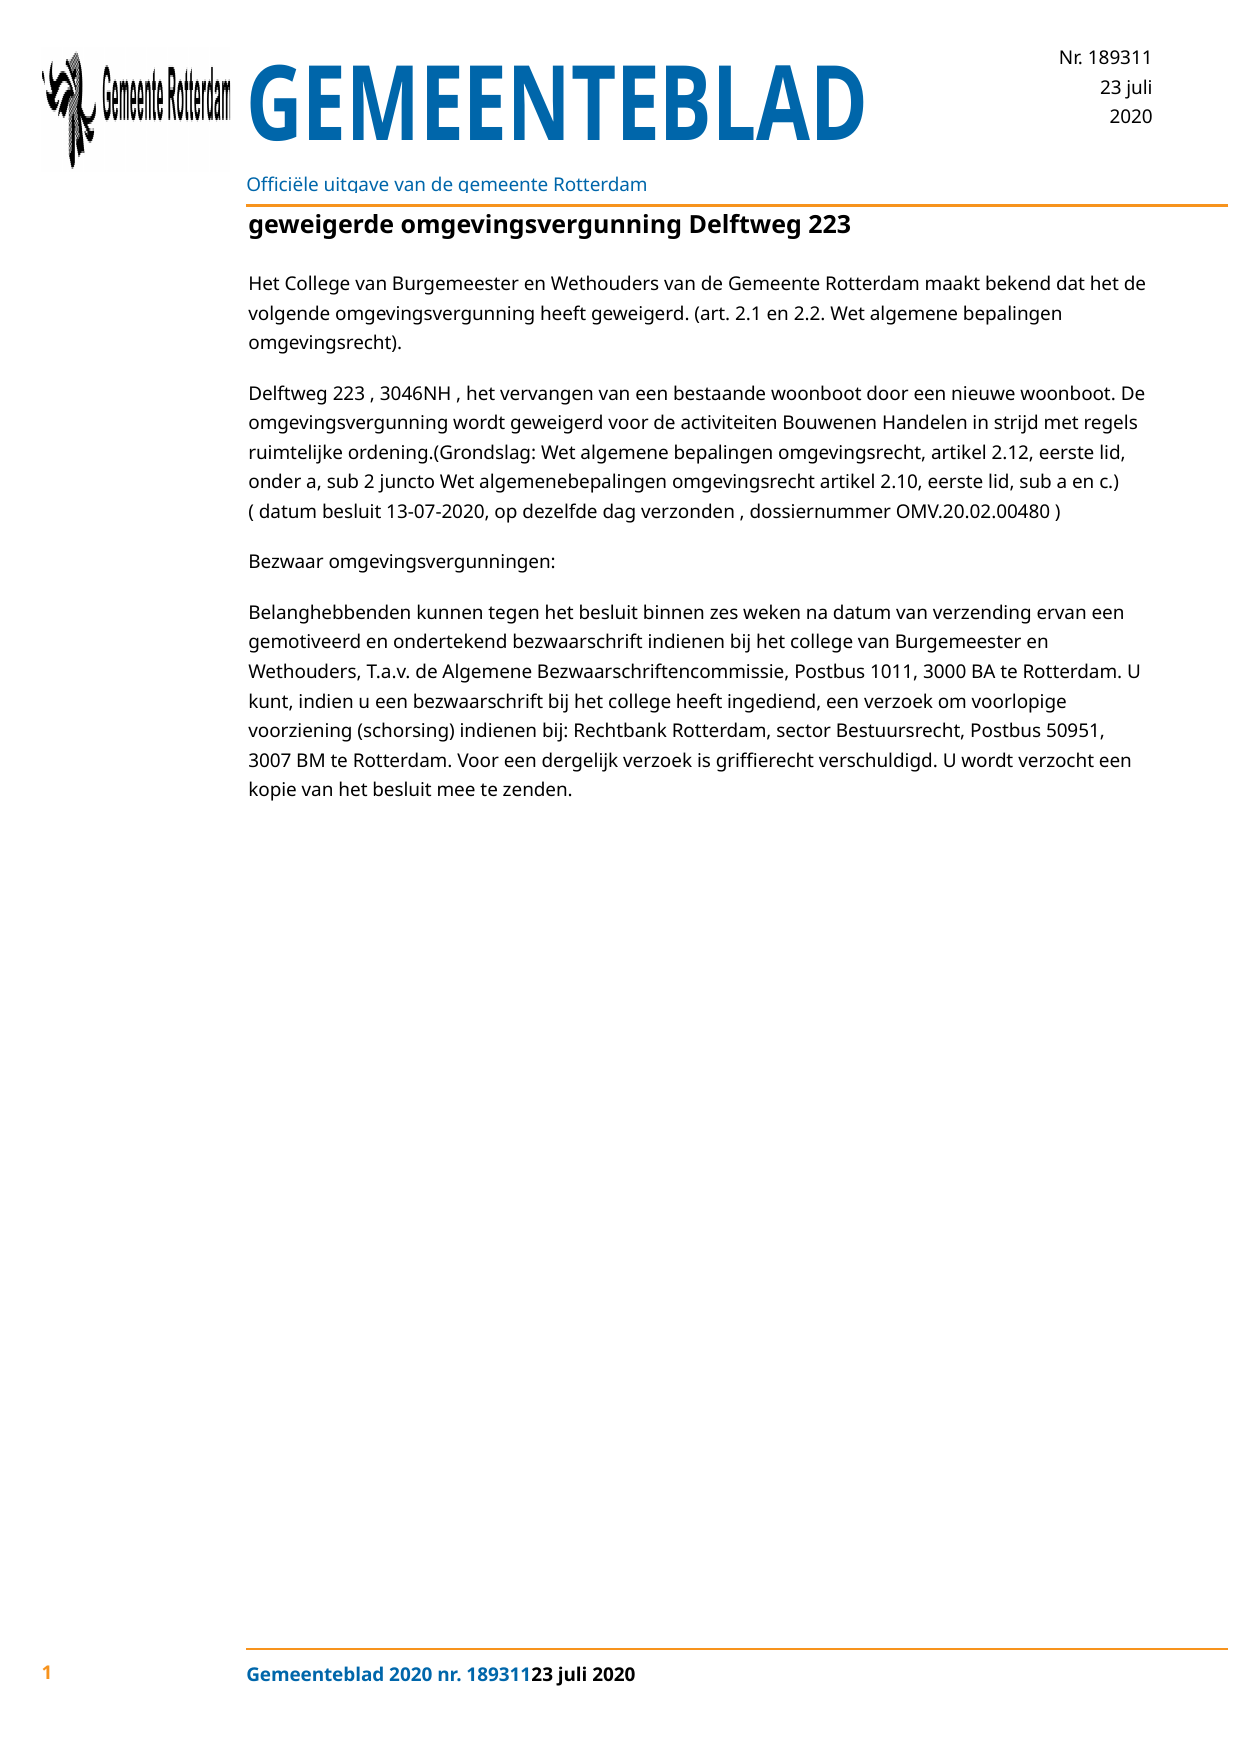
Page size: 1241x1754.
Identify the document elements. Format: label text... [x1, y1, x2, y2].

text Belanghebbenden kunnen tegen het besluit binnen zes weken na datum van verzending ervan een gemotiveerd en ondertekend bezwaarschrift indienen bij het college van Burgemeester en Wethouders, T.a.v. de Algemene Bezwaarschriftencommissie, Postbus 1011, 3000 BA te Rotterdam. U kunt, indien u een bezwaarschrift bij het college heeft ingediend, een verzoek om voorlopige voorziening (schorsing) indienen bij: Rechtbank Rotterdam, sector Bestuursrecht, Postbus 50951, 3007 BM te Rotterdam. Voor een dergelijk verzoek is griffierecht verschuldigd. U wordt verzocht een kopie van het besluit mee te zenden. [248, 599, 1152, 802]
text Delftweg 223 , 3046NH , het vervangen van een bestaande woonboot door een nieuwe woonboot. De omgevingsvergunning wordt geweigerd voor de activiteiten Bouwenen Handelen in strijd met regels ruimtelijke ordening.(Grondslag: Wet algemene bepalingen omgevingsrecht, artikel 2.12, eerste lid, onder a, sub 2 juncto Wet algemenebepalingen omgevingsrecht artikel 2.10, eerste lid, sub a en c.)( datum besluit 13-07-2020, op dezelfde dag verzonden , dossiernummer OMV.20.02.00480 ) [248, 380, 1152, 524]
text Het College van Burgemeester en Wethouders van de Gemeente Rotterdam maakt bekend dat het de volgende omgevingsvergunning heeft geweigerd. (art. 2.1 en 2.2. Wet algemene bepalingen omgevingsrecht). [248, 270, 1152, 355]
text geweigerde omgevingsvergunning Delftweg 223 [248, 207, 1152, 241]
picture [41, 47, 231, 172]
text Bezwaar omgevingsvergunningen: [248, 549, 1152, 574]
